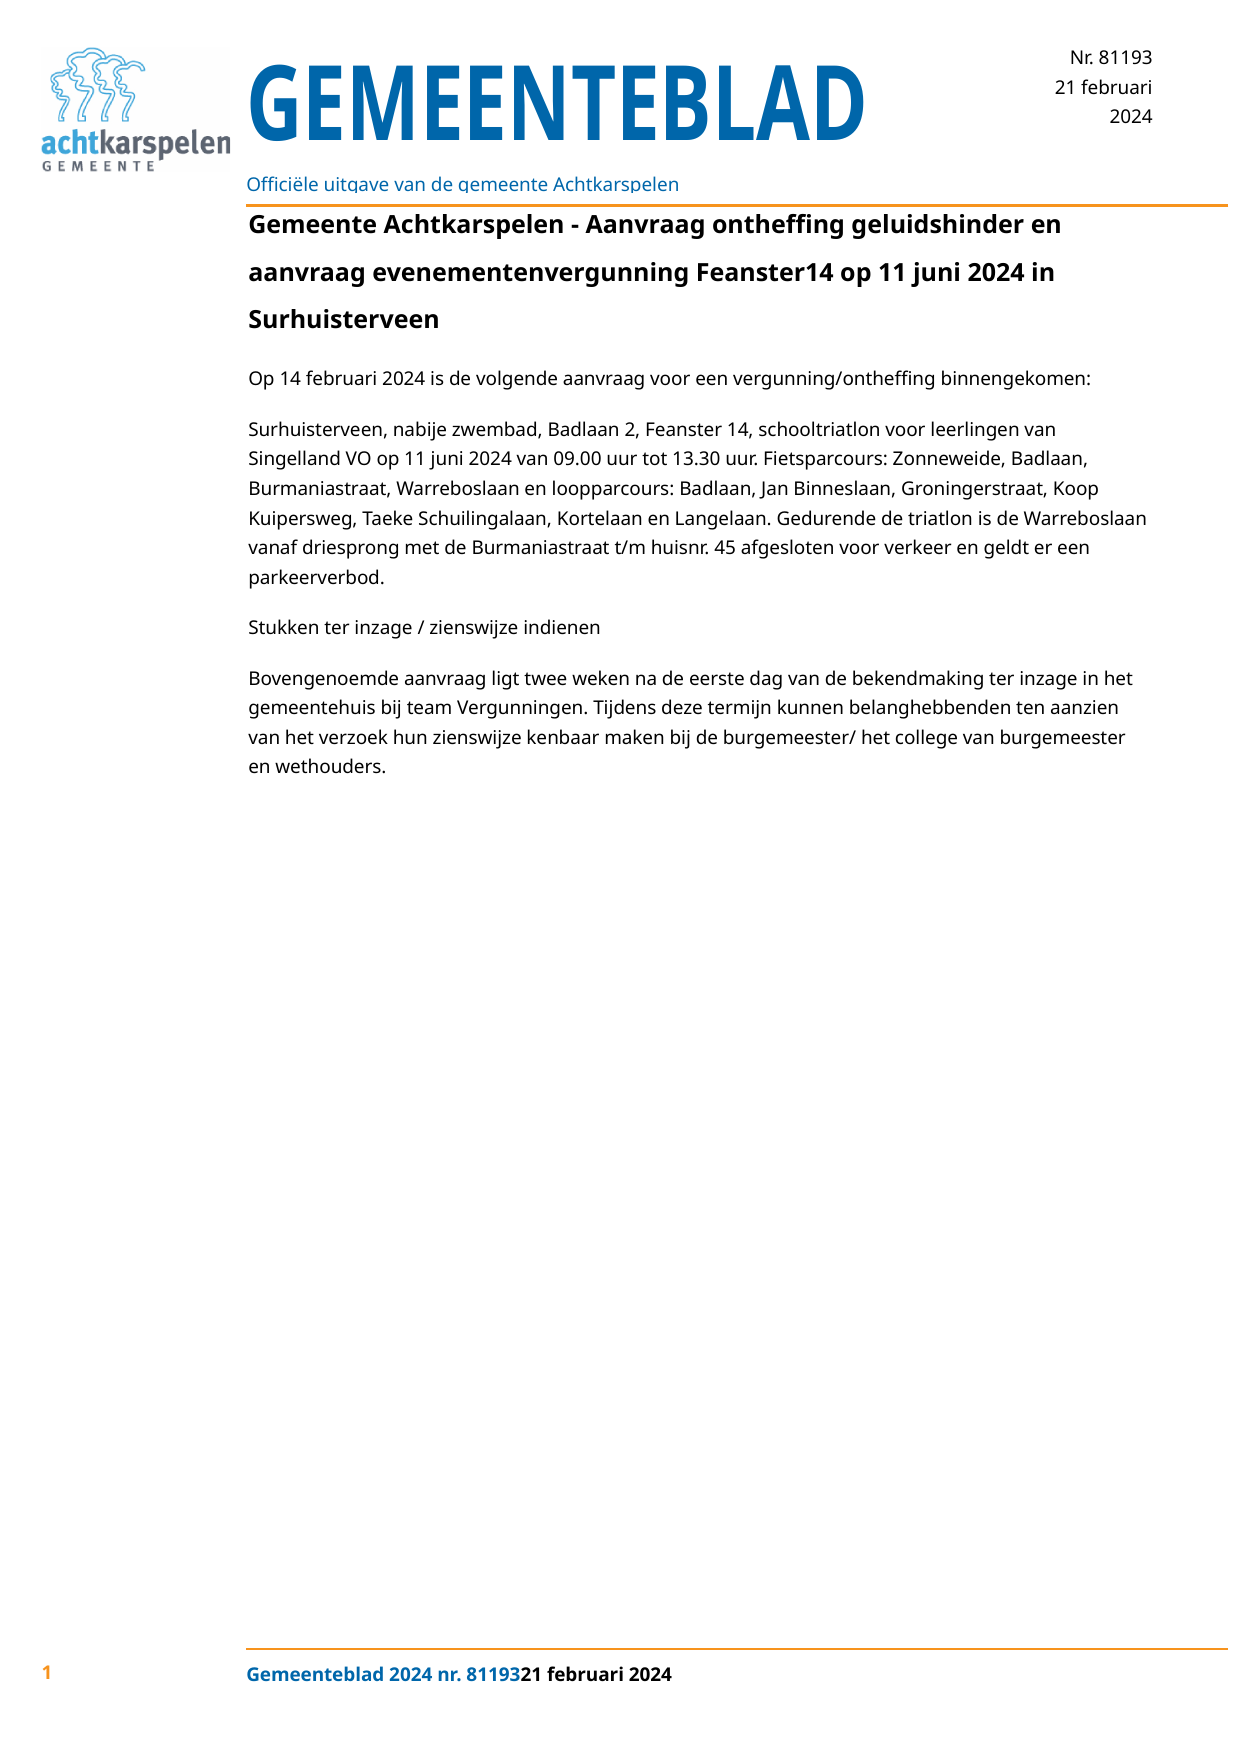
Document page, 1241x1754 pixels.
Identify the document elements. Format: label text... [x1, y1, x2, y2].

picture [41, 47, 231, 172]
text Gemeente Achtkarspelen - Aanvraag ontheffing geluidshinder en aanvraag evenementenvergunning Feanster14 op 11 juni 2024 in Surhuisterveen [248, 207, 1152, 336]
text Op 14 februari 2024 is de volgende aanvraag voor een vergunning/ontheffing binnengekomen: [248, 366, 1152, 391]
text Surhuisterveen, nabije zwembad, Badlaan 2, Feanster 14, schooltriatlon voor leerlingen van Singelland VO op 11 juni 2024 van 09.00 uur tot 13.30 uur. Fietsparcours: Zonneweide, Badlaan, Burmaniastraat, Warreboslaan en loopparcours: Badlaan, Jan Binneslaan, Groningerstraat, Koop Kuipersweg, Taeke Schuilingalaan, Kortelaan en Langelaan. Gedurende de triatlon is de Warreboslaan vanaf driesprong met de Burmaniastraat t/m huisnr. 45 afgesloten voor verkeer en geldt er een parkeerverbod. [248, 416, 1152, 589]
text Stukken ter inzage / zienswijze indienen [248, 614, 1152, 640]
text Bovengenoemde aanvraag ligt twee weken na de eerste dag van de bekendmaking ter inzage in het gemeentehuis bij team Vergunningen. Tijdens deze termijn kunnen belanghebbenden ten aanzien van het verzoek hun zienswijze kenbaar maken bij de burgemeester/ het college van burgemeester en wethouders. [248, 665, 1152, 779]
